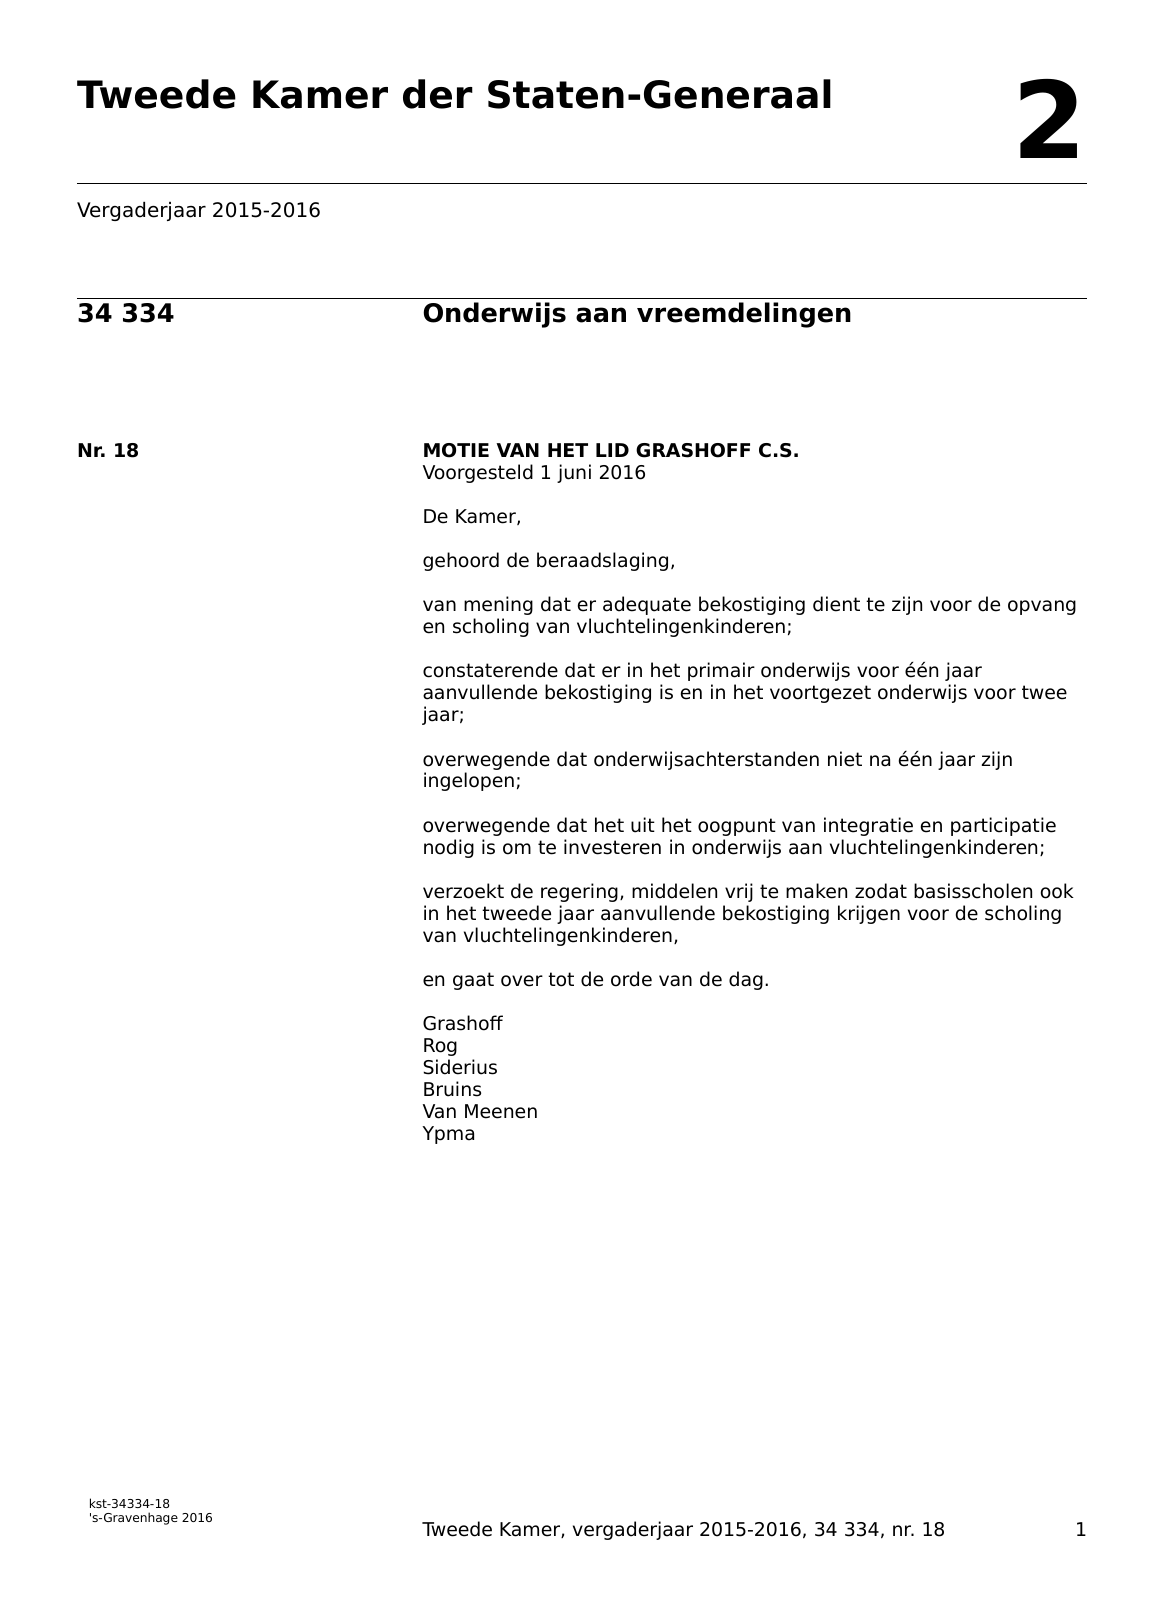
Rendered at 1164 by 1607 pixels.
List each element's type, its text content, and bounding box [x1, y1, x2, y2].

text overwegende dat onderwijsachterstanden niet na één jaar zijn ingelopen; [422, 748, 1087, 792]
table_header 2 [886, 59, 1087, 183]
subtitle 34 334 Onderwijs aan vreemdelingen [77, 299, 1087, 329]
table_header Tweede Kamer der Staten-Generaal [77, 59, 886, 183]
text en gaat over tot de orde van de dag. [422, 969, 1087, 991]
text kst-34334-18 [88, 1497, 323, 1511]
text Bruins [422, 1079, 1087, 1101]
text 's-Gravenhage 2016 [88, 1511, 323, 1525]
text constaterende dat er in het primair onderwijs voor één jaar aanvullende bekostiging is en in het voortgezet onderwijs voor twee jaar; [422, 660, 1087, 726]
text verzoekt de regering, middelen vrij te maken zodat basisscholen ook in het tweede jaar aanvullende bekostiging krijgen voor de scholing van vluchtelingenkinderen, [422, 881, 1087, 947]
text De Kamer, [422, 506, 1087, 528]
subtitle Nr. 18 MOTIE VAN HET LID GRASHOFF C.S. [77, 440, 1087, 462]
text Grashoff [422, 1013, 1087, 1035]
text overwegende dat het uit het oogpunt van integratie en participatie nodig is om te investeren in onderwijs aan vluchtelingenkinderen; [422, 814, 1087, 858]
text Ypma [422, 1123, 1087, 1145]
text Rog [422, 1035, 1087, 1057]
text van mening dat er adequate bekostiging dient te zijn voor de opvang en scholing van vluchtelingenkinderen; [422, 594, 1087, 638]
text Voorgesteld 1 juni 2016 [422, 462, 1087, 484]
table_cell Vergaderjaar 2015-2016 [77, 184, 1087, 298]
text Siderius [422, 1057, 1087, 1079]
text Van Meenen [422, 1101, 1087, 1123]
text gehoord de beraadslaging, [422, 550, 1087, 572]
